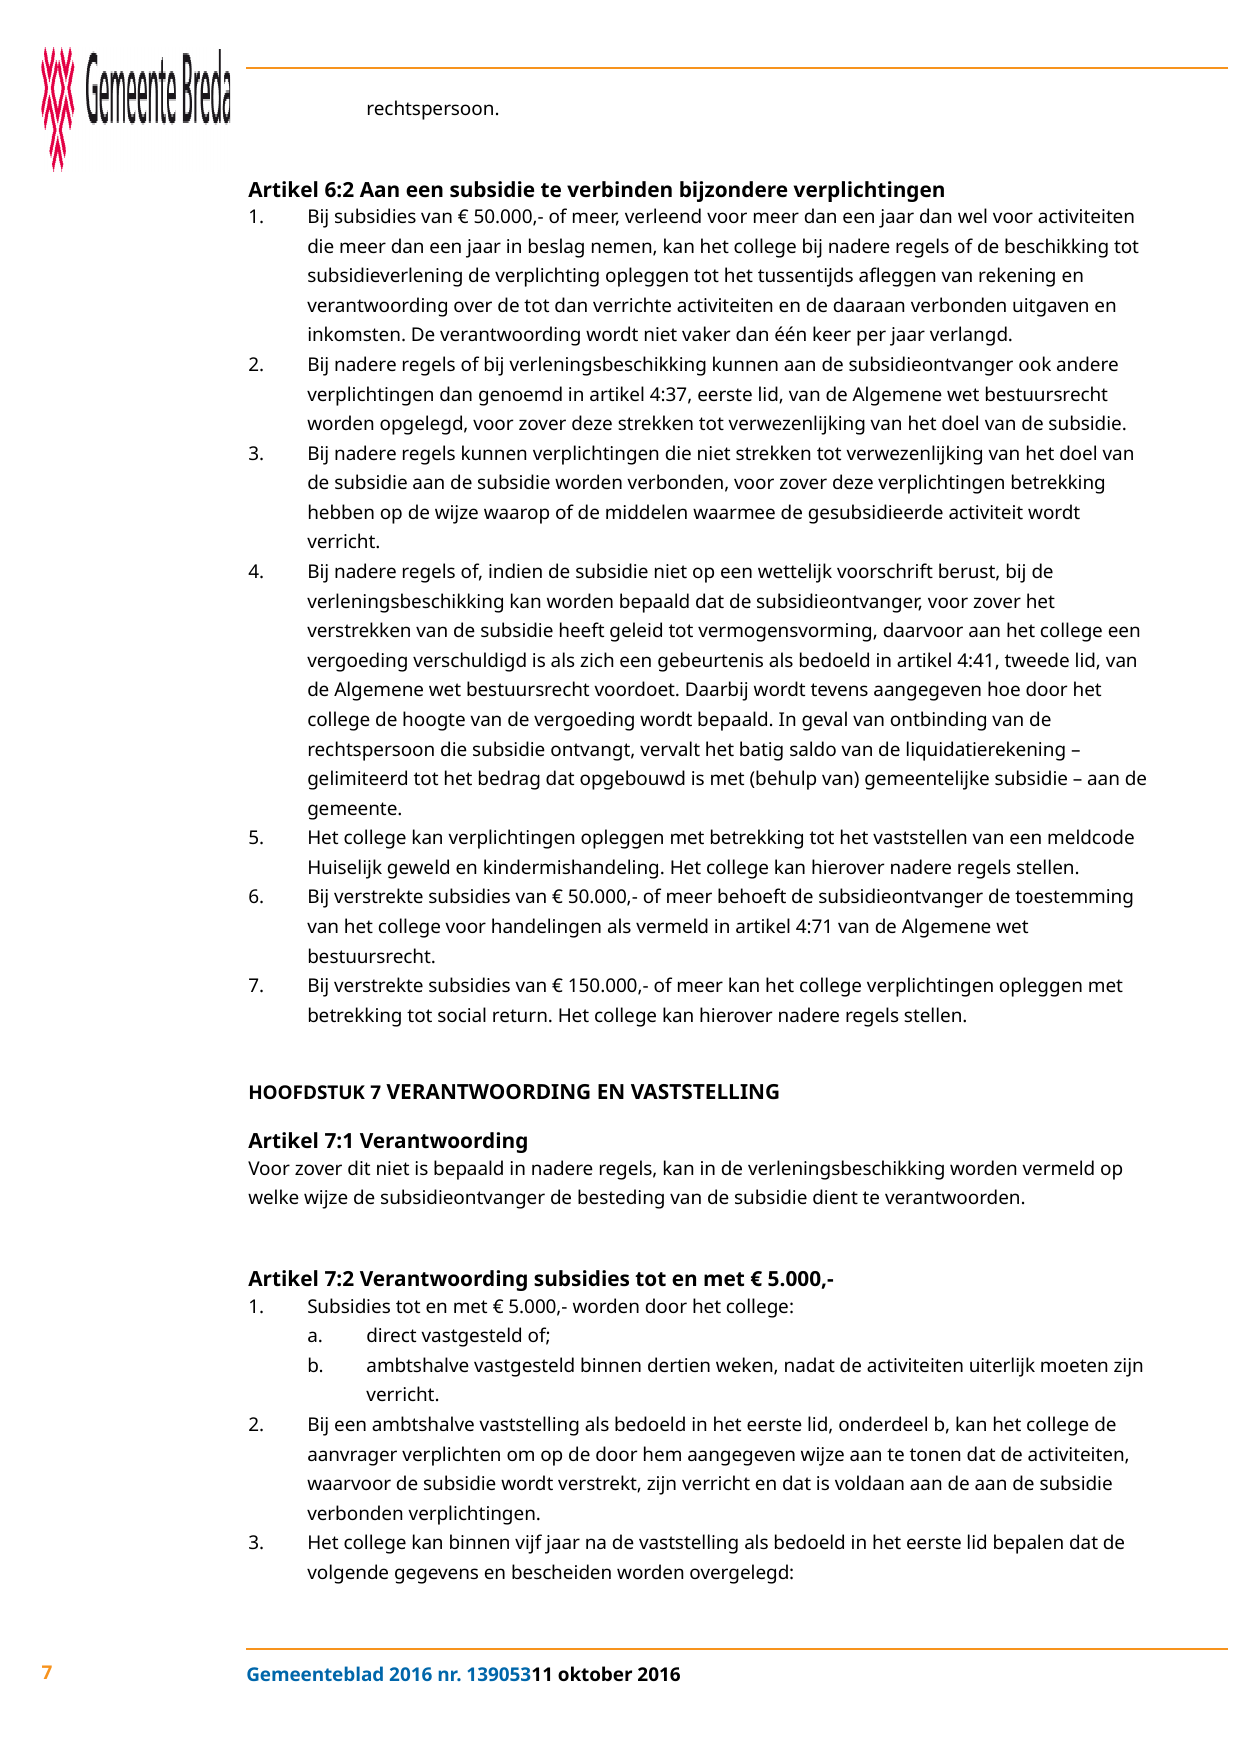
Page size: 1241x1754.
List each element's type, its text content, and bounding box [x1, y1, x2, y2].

list Bij nadere regels of, indien de subsidie niet op een wettelijk voorschrift berust, bij de verleningsbeschikking kan worden bepaald dat de subsidieontvanger, voor zover het verstrekken van de subsidie heeft geleid tot vermogensvorming, daarvoor aan het college een vergoeding verschuldigd is als zich een gebeurtenis als bedoeld in artikel 4:41, tweede lid, van de Algemene wet bestuursrecht voordoet. Daarbij wordt tevens aangegeven hoe door het college de hoogte van de vergoeding wordt bepaald. In geval van ontbinding van de rechtspersoon die subsidie ontvangt, vervalt het batig saldo van de liquidatierekening – gelimiteerd tot het bedrag dat opgebouwd is met (behulp van) gemeentelijke subsidie – aan de gemeente. [248, 558, 1152, 821]
list rechtspersoon. [307, 95, 1152, 121]
list Het college kan verplichtingen opleggen met betrekking tot het vaststellen van een meldcode Huiselijk geweld en kindermishandeling. Het college kan hierover nadere regels stellen. [248, 824, 1152, 880]
picture [41, 47, 231, 172]
list Subsidies tot en met € 5.000,- worden door het college: [248, 1293, 1152, 1319]
text Artikel 7:2 Verantwoording subsidies tot en met € 5.000,- [248, 1264, 1152, 1293]
list Bij nadere regels kunnen verplichtingen die niet strekken tot verwezenlijking van het doel van de subsidie aan de subsidie worden verbonden, voor zover deze verplichtingen betrekking hebben op de wijze waarop of de middelen waarmee de gesubsidieerde activiteit wordt verricht. [248, 440, 1152, 554]
list ambtshalve vastgesteld binnen dertien weken, nadat de activiteiten uiterlijk moeten zijn verricht. [307, 1352, 1152, 1407]
list Bij verstrekte subsidies van € 150.000,- of meer kan het college verplichtingen opleggen met betrekking tot social return. Het college kan hierover nadere regels stellen. [248, 972, 1152, 1028]
text HOOFDSTUK 7 VERANTWOORDING EN VASTSTELLING [248, 1077, 1152, 1106]
list Het college kan binnen vijf jaar na de vaststelling als bedoeld in het eerste lid bepalen dat de volgende gegevens en bescheiden worden overgelegd: [248, 1529, 1152, 1585]
list Bij verstrekte subsidies van € 50.000,- of meer behoeft de subsidieontvanger de toestemming van het college voor handelingen als vermeld in artikel 4:71 van de Algemene wet bestuursrecht. [248, 884, 1152, 968]
text Voor zover dit niet is bepaald in nadere regels, kan in de verleningsbeschikking worden vermeld op welke wijze de subsidieontvanger de besteding van de subsidie dient te verantwoorden. [248, 1155, 1152, 1210]
list direct vastgesteld of; [307, 1322, 1152, 1348]
list Bij nadere regels of bij verleningsbeschikking kunnen aan de subsidieontvanger ook andere verplichtingen dan genoemd in artikel 4:37, eerste lid, van de Algemene wet bestuursrecht worden opgelegd, voor zover deze strekken tot verwezenlijking van het doel van de subsidie. [248, 351, 1152, 436]
text Artikel 6:2 Aan een subsidie te verbinden bijzondere verplichtingen [248, 175, 1152, 203]
list Bij subsidies van € 50.000,- of meer, verleend voor meer dan een jaar dan wel voor activiteiten die meer dan een jaar in beslag nemen, kan het college bij nadere regels of de beschikking tot subsidieverlening de verplichting opleggen tot het tussentijds afleggen van rekening en verantwoording over de tot dan verrichte activiteiten en de daaraan verbonden uitgaven en inkomsten. De verantwoording wordt niet vaker dan één keer per jaar verlangd. [248, 203, 1152, 347]
text Artikel 7:1 Verantwoording [248, 1126, 1152, 1155]
list Bij een ambtshalve vaststelling als bedoeld in het eerste lid, onderdeel b, kan het college de aanvrager verplichten om op de door hem aangegeven wijze aan te tonen dat de activiteiten, waarvoor de subsidie wordt verstrekt, zijn verricht en dat is voldaan aan de aan de subsidie verbonden verplichtingen. [248, 1411, 1152, 1526]
